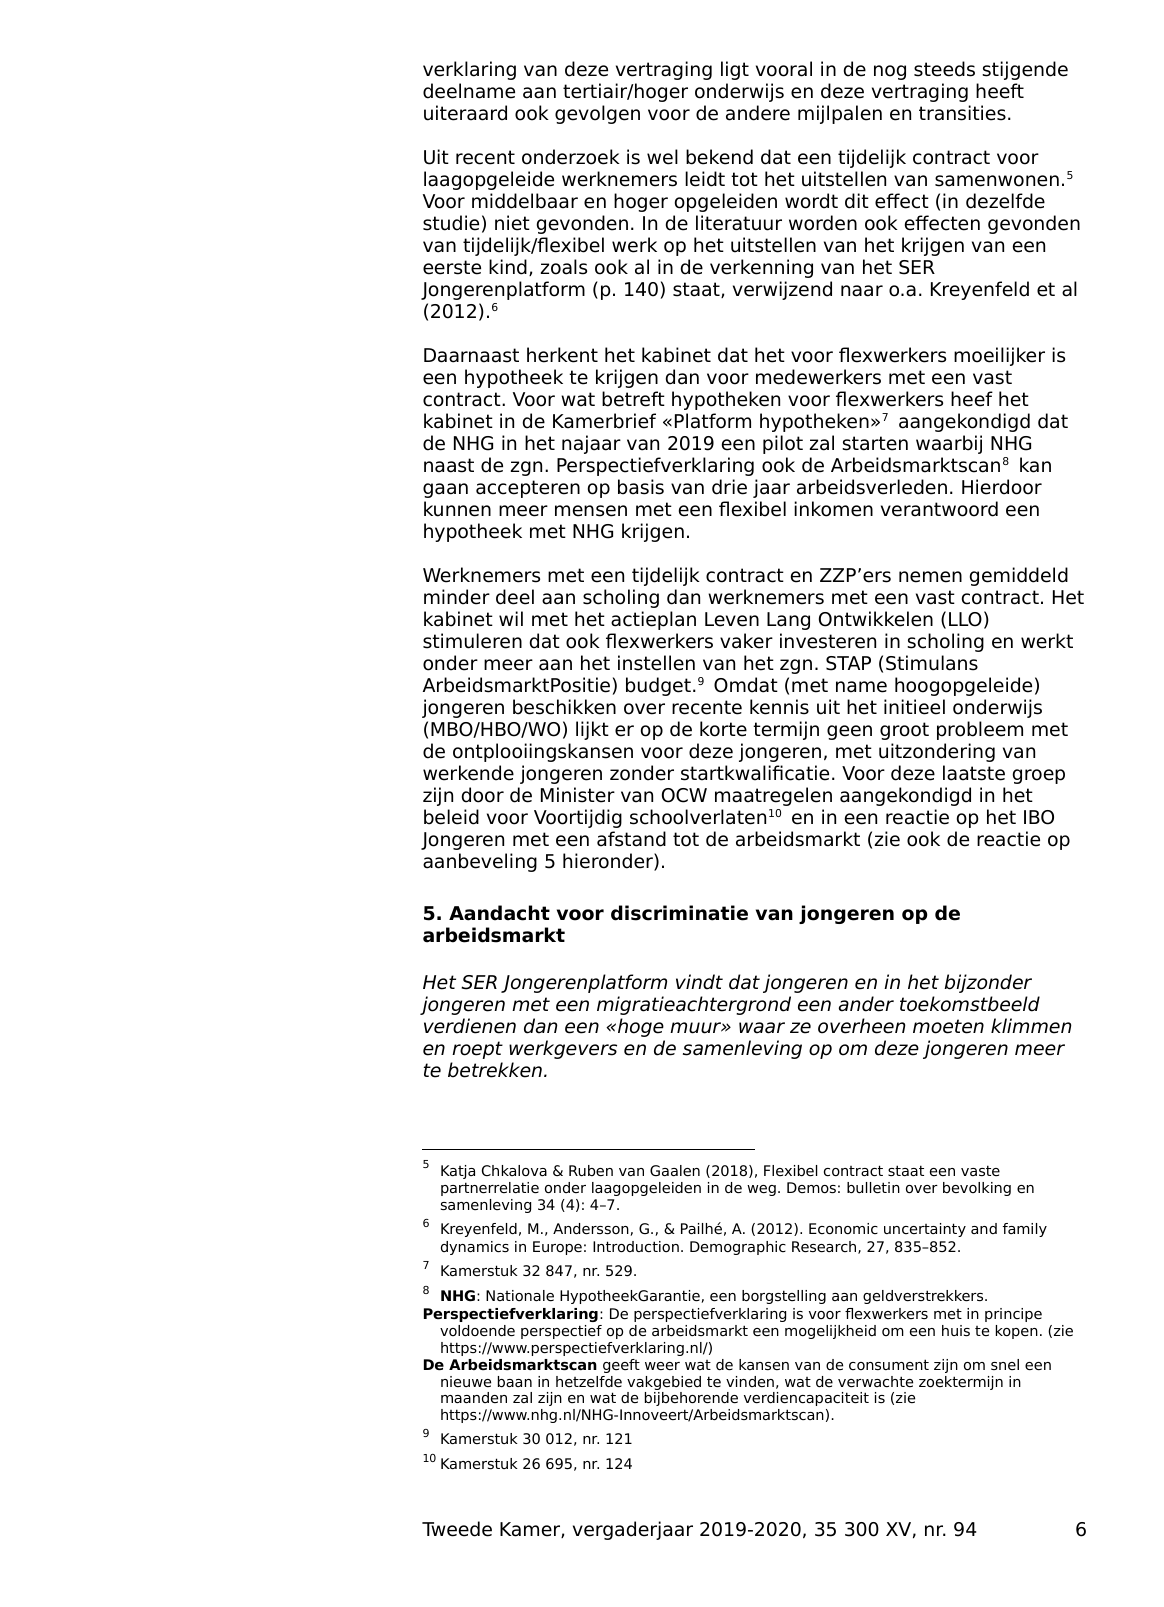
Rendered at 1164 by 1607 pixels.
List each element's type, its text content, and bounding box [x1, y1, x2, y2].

text Daarnaast herkent het kabinet dat het voor flexwerkers moeilijker is een hypotheek te krijgen dan voor medewerkers met een vast contract. Voor wat betreft hypotheken voor flexwerkers heef het kabinet in de Kamerbrief «Platform hypotheken» aangekondigd dat de NHG in het najaar van 2019 een pilot zal starten waarbij NHG naast de zgn. Perspectiefverklaring ook de Arbeidsmarktscan kan gaan accepteren op basis van drie jaar arbeidsverleden. Hierdoor kunnen meer mensen met een flexibel inkomen verantwoord een hypotheek met NHG krijgen. [422, 345, 1087, 543]
text Uit recent onderzoek is wel bekend dat een tijdelijk contract voor laagopgeleide werknemers leidt tot het uitstellen van samenwonen. Voor middelbaar en hoger opgeleiden wordt dit effect (in dezelfde studie) niet gevonden. In de literatuur worden ook effecten gevonden van tijdelijk/flexibel werk op het uitstellen van het krijgen van een eerste kind, zoals ook al in de verkenning van het SER Jongerenplatform (p. 140) staat, verwijzend naar o.a. Kreyenfeld et al (2012). [422, 147, 1087, 323]
text NHG: Nationale HypotheekGarantie, een borgstelling aan geldverstrekkers. [422, 1284, 1087, 1306]
text Het SER Jongerenplatform vindt dat jongeren en in het bijzonder jongeren met een migratieachtergrond een ander toekomstbeeld verdienen dan een «hoge muur» waar ze overheen moeten klimmen en roept werkgevers en de samenleving op om deze jongeren meer te betrekken. [422, 972, 1087, 1082]
text Kreyenfeld, M., Andersson, G., & Pailhé, A. (2012). Economic uncertainty and family dynamics in Europe: Introduction. Demographic Research, 27, 835–852. [422, 1217, 1087, 1256]
subtitle 5. Aandacht voor discriminatie van jongeren op de arbeidsmarkt [422, 903, 1087, 947]
text De Arbeidsmarktscan geeft weer wat de kansen van de consument zijn om snel een nieuwe baan in hetzelfde vakgebied te vinden, wat de verwachte zoektermijn in maanden zal zijn en wat de bijbehorende verdiencapaciteit is (zie https://www.nhg.nl/NHG-Innoveert/Arbeidsmarktscan). [422, 1357, 1087, 1424]
text verklaring van deze vertraging ligt vooral in de nog steeds stijgende deelname aan tertiair/hoger onderwijs en deze vertraging heeft uiteraard ook gevolgen voor de andere mijlpalen en transities. [422, 59, 1087, 125]
text Katja Chkalova & Ruben van Gaalen (2018), Flexibel contract staat een vaste partnerrelatie onder laagopgeleiden in de weg. Demos: bulletin over bevolking en samenleving 34 (4): 4–7. [422, 1158, 1087, 1214]
text Werknemers met een tijdelijk contract en ZZP’ers nemen gemiddeld minder deel aan scholing dan werknemers met een vast contract. Het kabinet wil met het actieplan Leven Lang Ontwikkelen (LLO) stimuleren dat ook flexwerkers vaker investeren in scholing en werkt onder meer aan het instellen van het zgn. STAP (Stimulans ArbeidsmarktPositie) budget. Omdat (met name hoogopgeleide) jongeren beschikken over recente kennis uit het initieel onderwijs (MBO/HBO/WO) lijkt er op de korte termijn geen groot probleem met de ontplooiingskansen voor deze jongeren, met uitzondering van werkende jongeren zonder startkwalificatie. Voor deze laatste groep zijn door de Minister van OCW maatregelen aangekondigd in het beleid voor Voortijdig schoolverlaten en in een reactie op het IBO Jongeren met een afstand tot de arbeidsmarkt (zie ook de reactie op aanbeveling 5 hieronder). [422, 565, 1087, 873]
text Kamerstuk 26 695, nr. 124 [422, 1452, 1087, 1474]
text Perspectiefverklaring: De perspectiefverklaring is voor flexwerkers met in principe voldoende perspectief op de arbeidsmarkt een mogelijkheid om een huis te kopen. (zie https://www.perspectiefverklaring.nl/) [422, 1306, 1087, 1357]
text Kamerstuk 30 012, nr. 121 [422, 1427, 1087, 1449]
text Kamerstuk 32 847, nr. 529. [422, 1259, 1087, 1281]
